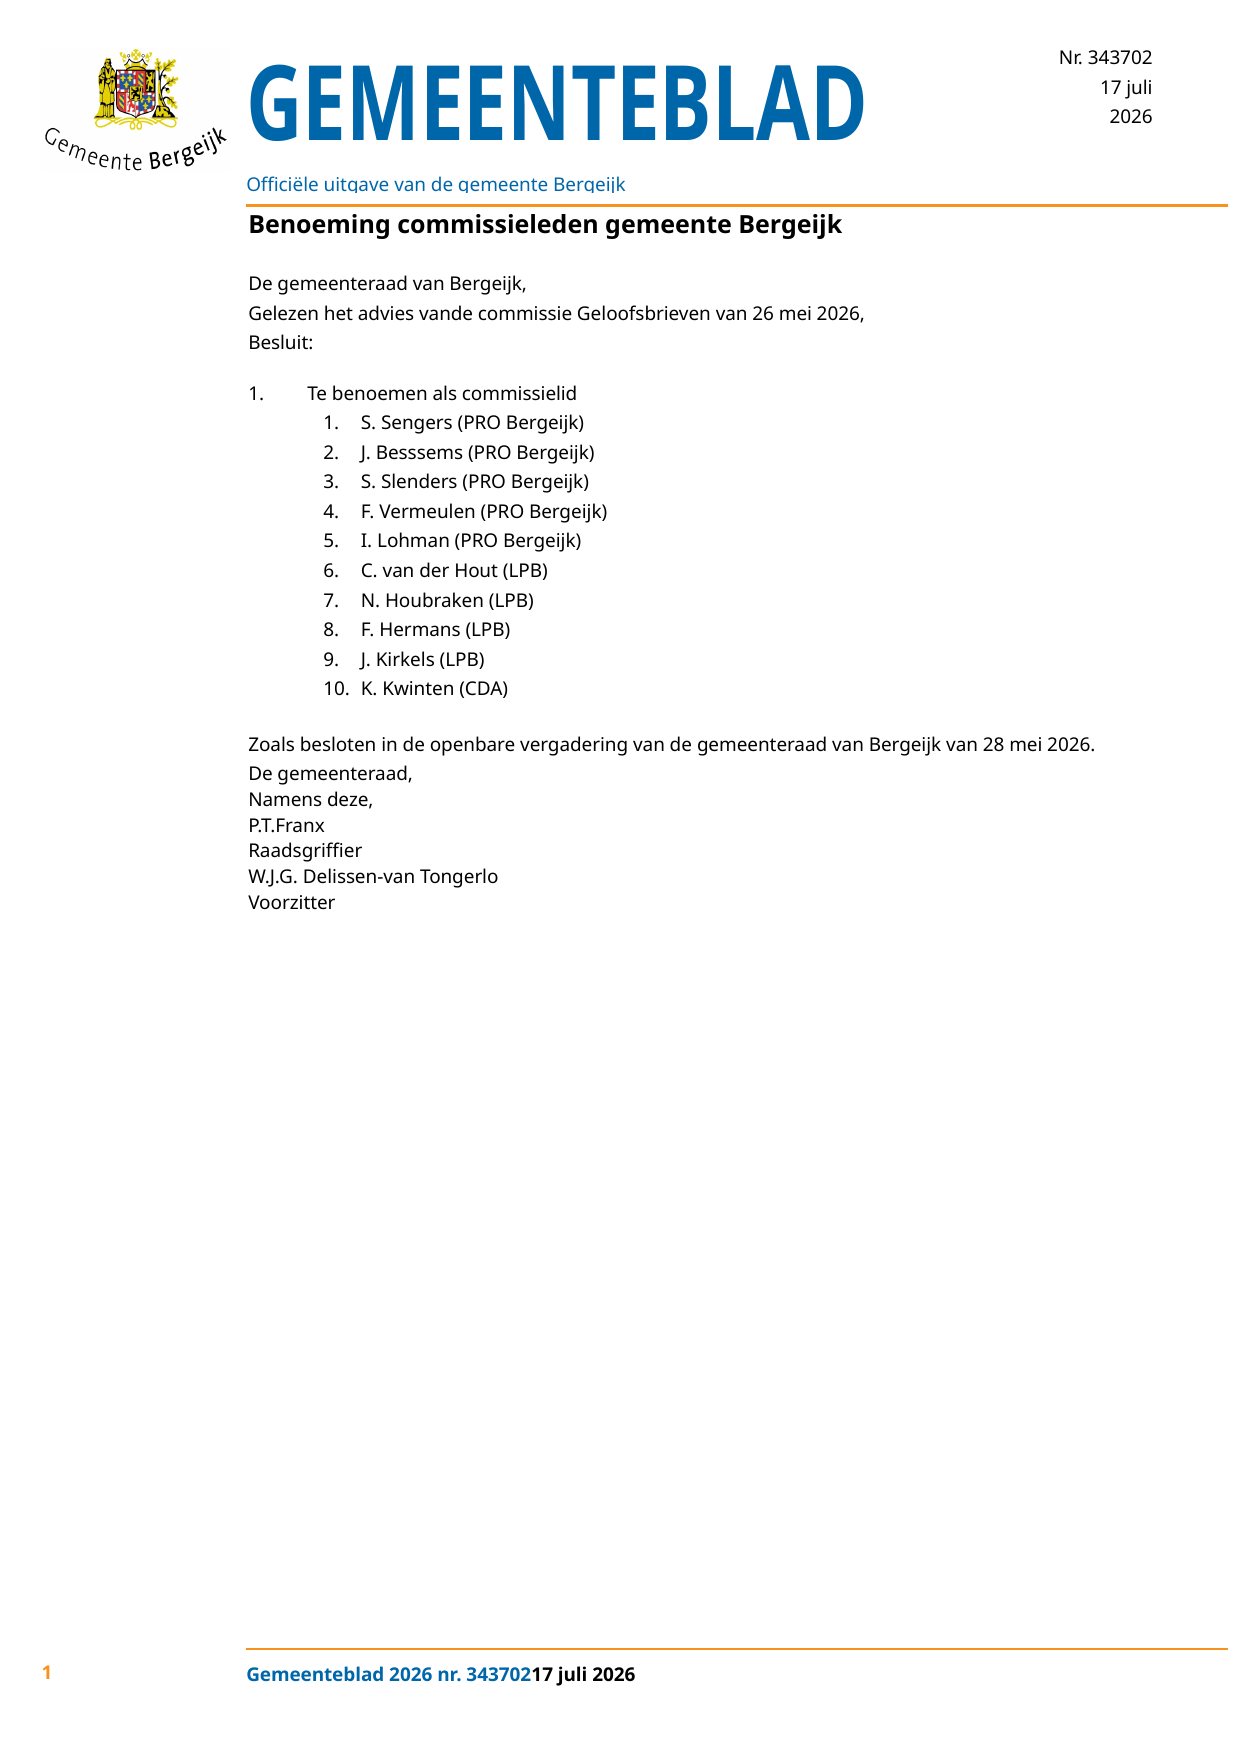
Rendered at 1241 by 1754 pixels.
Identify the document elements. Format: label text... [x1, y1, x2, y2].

text P.T.Franx [248, 812, 1152, 838]
text W.J.G. Delissen-van Tongerlo [248, 863, 1152, 889]
text De gemeenteraad, [248, 761, 1152, 786]
list K. Kwinten (CDA) [323, 676, 1152, 701]
text Zoals besloten in de openbare vergadering van de gemeenteraad van Bergeijk van 28 mei 2026. [248, 731, 1152, 757]
list J. Kirkels (LPB) [323, 646, 1152, 672]
list I. Lohman (PRO Bergeijk) [323, 528, 1152, 553]
list F. Vermeulen (PRO Bergeijk) [323, 498, 1152, 524]
list N. Houbraken (LPB) [323, 587, 1152, 613]
text Voorzitter [248, 889, 1152, 915]
text Namens deze, [248, 786, 1152, 812]
list S. Sengers (PRO Bergeijk) [323, 409, 1152, 435]
list F. Hermans (LPB) [323, 616, 1152, 642]
list J. Besssems (PRO Bergeijk) [323, 439, 1152, 465]
list Te benoemen als commissielid [248, 380, 1152, 406]
text Raadsgriffier [248, 838, 1152, 863]
picture [41, 47, 231, 172]
text Gelezen het advies vande commissie Geloofsbrieven van 26 mei 2026, [248, 300, 1152, 326]
list S. Slenders (PRO Bergeijk) [323, 468, 1152, 494]
list C. van der Hout (LPB) [323, 557, 1152, 583]
text Benoeming commissieleden gemeente Bergeijk [248, 207, 1152, 241]
text De gemeenteraad van Bergeijk, [248, 270, 1152, 296]
text Besluit: [248, 329, 1152, 355]
